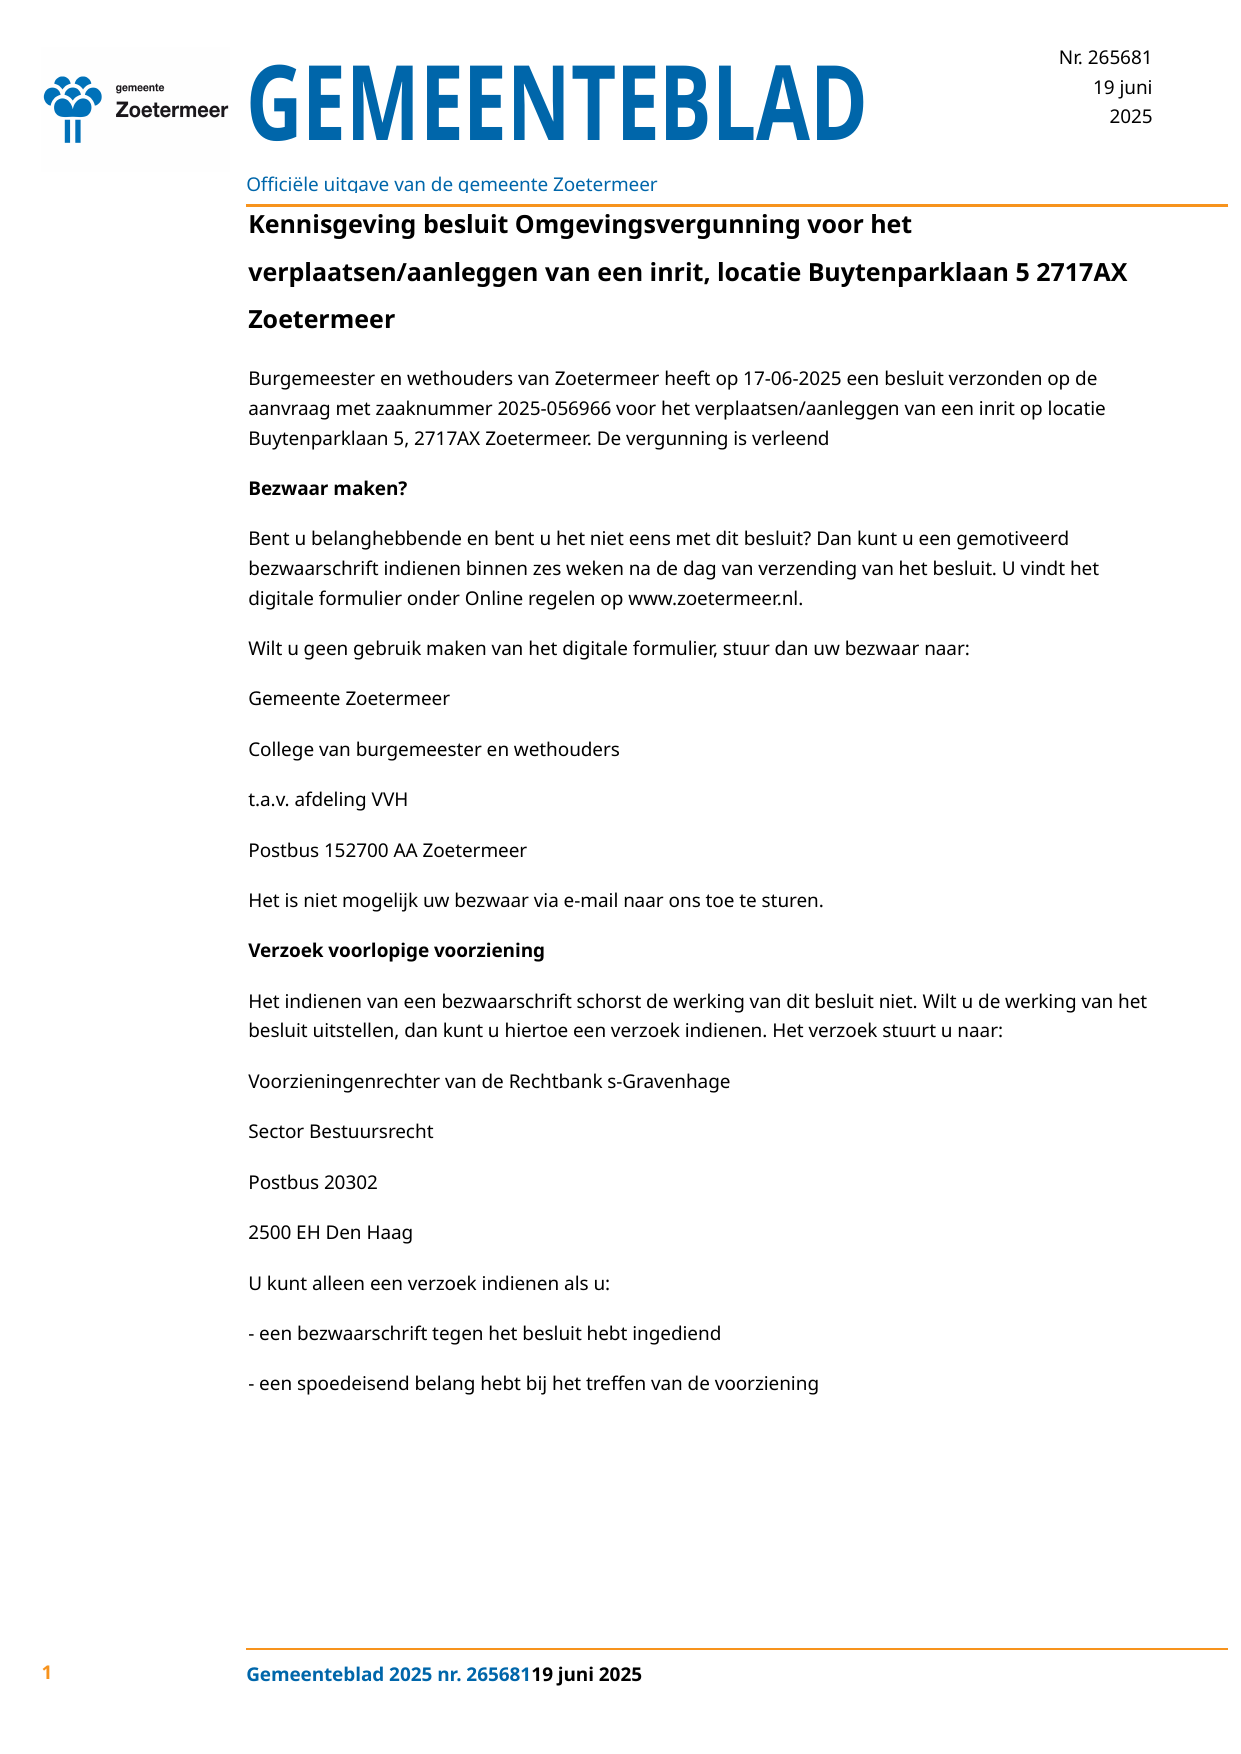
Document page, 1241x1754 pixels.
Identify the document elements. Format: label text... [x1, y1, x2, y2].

text t.a.v. afdeling VVH [248, 786, 1152, 812]
text U kunt alleen een verzoek indienen als u: [248, 1270, 1152, 1295]
text - een spoedeisend belang hebt bij het treffen van de voorziening [248, 1371, 1152, 1396]
picture [41, 47, 231, 172]
text Postbus 20302 [248, 1169, 1152, 1194]
text - een bezwaarschrift tegen het besluit hebt ingediend [248, 1320, 1152, 1346]
text Het indienen van een bezwaarschrift schorst de werking van dit besluit niet. Wilt u de werking van het besluit uitstellen, dan kunt u hiertoe een verzoek indienen. Het verzoek stuurt u naar: [248, 988, 1152, 1043]
text Burgemeester en wethouders van Zoetermeer heeft op 17-06-2025 een besluit verzonden op de aanvraag met zaaknummer 2025-056966 voor het verplaatsen/aanleggen van een inrit op locatie Buytenparklaan 5, 2717AX Zoetermeer. De vergunning is verleend [248, 366, 1152, 450]
text Gemeente Zoetermeer [248, 686, 1152, 711]
text Verzoek voorlopige voorziening [248, 938, 1152, 963]
text Bent u belanghebbende en bent u het niet eens met dit besluit? Dan kunt u een gemotiveerd bezwaarschrift indienen binnen zes weken na de dag van verzending van het besluit. U vindt het digitale formulier onder Online regelen op www.zoetermeer.nl. [248, 526, 1152, 610]
text College van burgemeester en wethouders [248, 736, 1152, 762]
text Bezwaar maken? [248, 475, 1152, 501]
text Voorzieningenrechter van de Rechtbank s-Gravenhage [248, 1068, 1152, 1094]
text Wilt u geen gebruik maken van het digitale formulier, stuur dan uw bezwaar naar: [248, 635, 1152, 661]
text Postbus 152700 AA Zoetermeer [248, 837, 1152, 862]
text 2500 EH Den Haag [248, 1219, 1152, 1245]
text Het is niet mogelijk uw bezwaar via e-mail naar ons toe te sturen. [248, 887, 1152, 913]
text Sector Bestuursrecht [248, 1118, 1152, 1144]
text Kennisgeving besluit Omgevingsvergunning voor het verplaatsen/aanleggen van een inrit, locatie Buytenparklaan 5 2717AX Zoetermeer [248, 207, 1152, 336]
